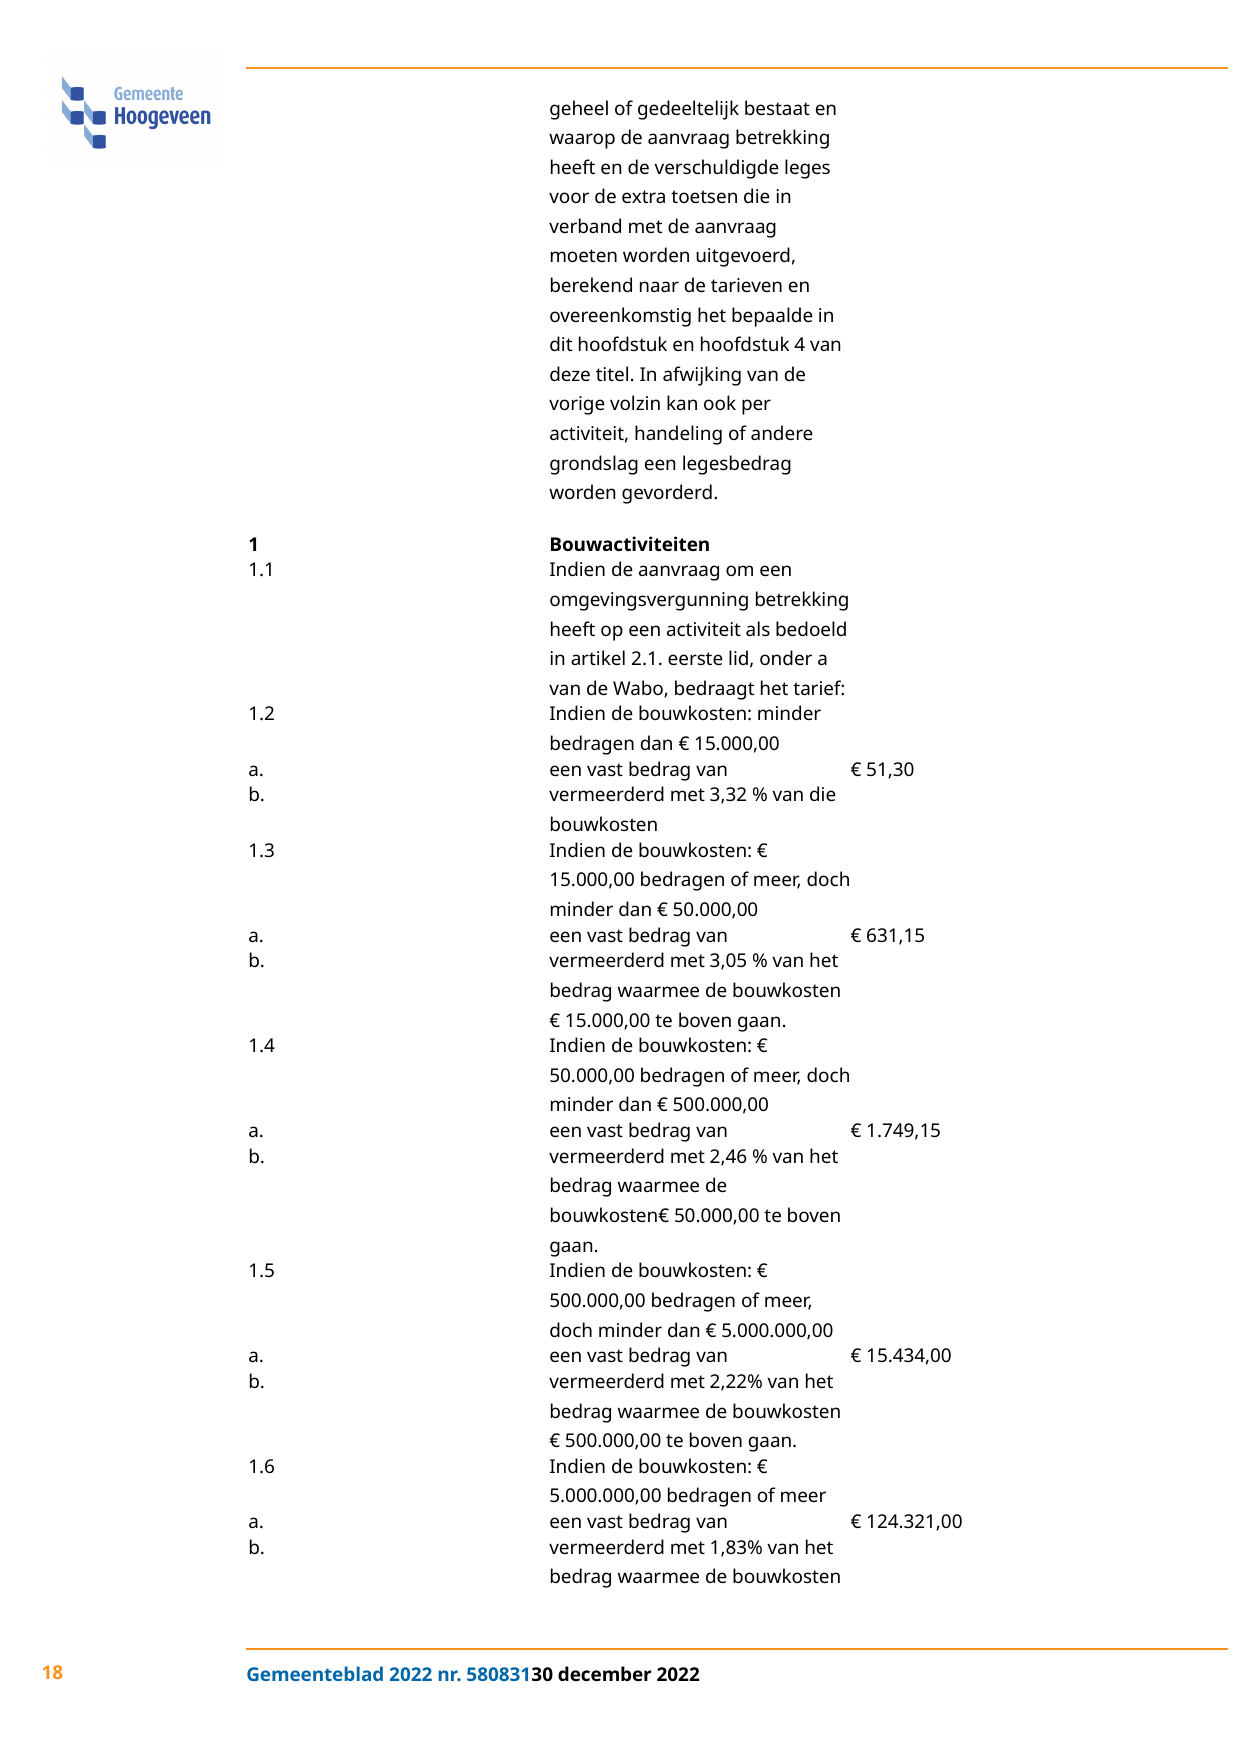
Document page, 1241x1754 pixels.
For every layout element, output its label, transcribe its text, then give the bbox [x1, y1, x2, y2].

table_cell [850, 701, 1152, 756]
table_cell Indien de bouwkosten: € 5.000.000,00 bedragen of meer [549, 1453, 850, 1508]
table_cell 1.5 [248, 1258, 549, 1342]
table_cell a. [248, 1509, 549, 1534]
table_cell een vast bedrag van [549, 1343, 850, 1368]
table_cell 1.3 [248, 837, 549, 922]
table_cell [850, 1453, 1152, 1508]
table_cell b. [248, 948, 549, 1032]
table_cell [850, 1143, 1152, 1258]
table_cell vermeerderd met 2,22% van het bedrag waarmee de bouwkosten € 500.000,00 te boven gaan. [549, 1368, 850, 1453]
table_cell een vast bedrag van [549, 1509, 850, 1534]
table_cell [248, 505, 549, 531]
table_cell geheel of gedeeltelijk bestaat en waarop de aanvraag betrekking heeft en de verschuldigde leges voor de extra toetsen die in verband met de aanvraag moeten worden uitgevoerd, berekend naar de tarieven en overeenkomstig het bepaalde in dit hoofdstuk en hoofdstuk 4 van deze titel. In afwijking van de vorige volzin kan ook per activiteit, handeling of andere grondslag een legesbedrag worden gevorderd. [549, 95, 850, 505]
table_cell b. [248, 782, 549, 837]
table_cell [850, 505, 1152, 531]
table_cell Indien de aanvraag om een omgevingsvergunning betrekking heeft op een activiteit als bedoeld in artikel 2.1. eerste lid, onder a van de Wabo, bedraagt het tarief: [549, 557, 850, 701]
table_cell [850, 948, 1152, 1032]
table_cell € 51,30 [850, 756, 1152, 782]
table_cell vermeerderd met 3,32 % van die bouwkosten [549, 782, 850, 837]
table_cell Bouwactiviteiten [549, 531, 850, 557]
table_cell € 124.321,00 [850, 1509, 1152, 1534]
picture [41, 47, 231, 172]
table_cell [850, 837, 1152, 922]
table_cell Indien de bouwkosten: € 50.000,00 bedragen of meer, doch minder dan € 500.000,00 [549, 1033, 850, 1117]
table_cell a. [248, 1343, 549, 1368]
table_cell a. [248, 922, 549, 948]
table_cell Indien de bouwkosten: € 500.000,00 bedragen of meer, doch minder dan € 5.000.000,00 [549, 1258, 850, 1342]
table_cell een vast bedrag van [549, 756, 850, 782]
table_cell [850, 95, 1152, 505]
table_cell vermeerderd met 2,46 % van het bedrag waarmee de bouwkosten€ 50.000,00 te boven gaan. [549, 1143, 850, 1258]
table_cell [850, 1534, 1152, 1589]
table_cell € 15.434,00 [850, 1343, 1152, 1368]
table_cell Indien de bouwkosten: minder bedragen dan € 15.000,00 [549, 701, 850, 756]
table_cell b. [248, 1143, 549, 1258]
table_cell vermeerderd met 3,05 % van het bedrag waarmee de bouwkosten € 15.000,00 te boven gaan. [549, 948, 850, 1032]
table_cell een vast bedrag van [549, 922, 850, 948]
table_cell [549, 505, 850, 531]
table_cell a. [248, 756, 549, 782]
table_cell [850, 531, 1152, 557]
table_cell [850, 1033, 1152, 1117]
table_cell 1.6 [248, 1453, 549, 1508]
table_cell een vast bedrag van [549, 1118, 850, 1143]
table_cell 1.4 [248, 1033, 549, 1117]
table_cell [248, 95, 549, 505]
table_cell € 631,15 [850, 922, 1152, 948]
table_cell 1.2 [248, 701, 549, 756]
table_cell [850, 1258, 1152, 1342]
table_cell [850, 557, 1152, 701]
table_cell [850, 782, 1152, 837]
table_cell a. [248, 1118, 549, 1143]
table_cell b. [248, 1368, 549, 1453]
table_cell 1 [248, 531, 549, 557]
table_cell b. [248, 1534, 549, 1589]
table_cell vermeerderd met 1,83% van het bedrag waarmee de bouwkosten [549, 1534, 850, 1589]
table_cell Indien de bouwkosten: € 15.000,00 bedragen of meer, doch minder dan € 50.000,00 [549, 837, 850, 922]
table_cell € 1.749,15 [850, 1118, 1152, 1143]
table_cell [850, 1368, 1152, 1453]
table_cell 1.1 [248, 557, 549, 701]
